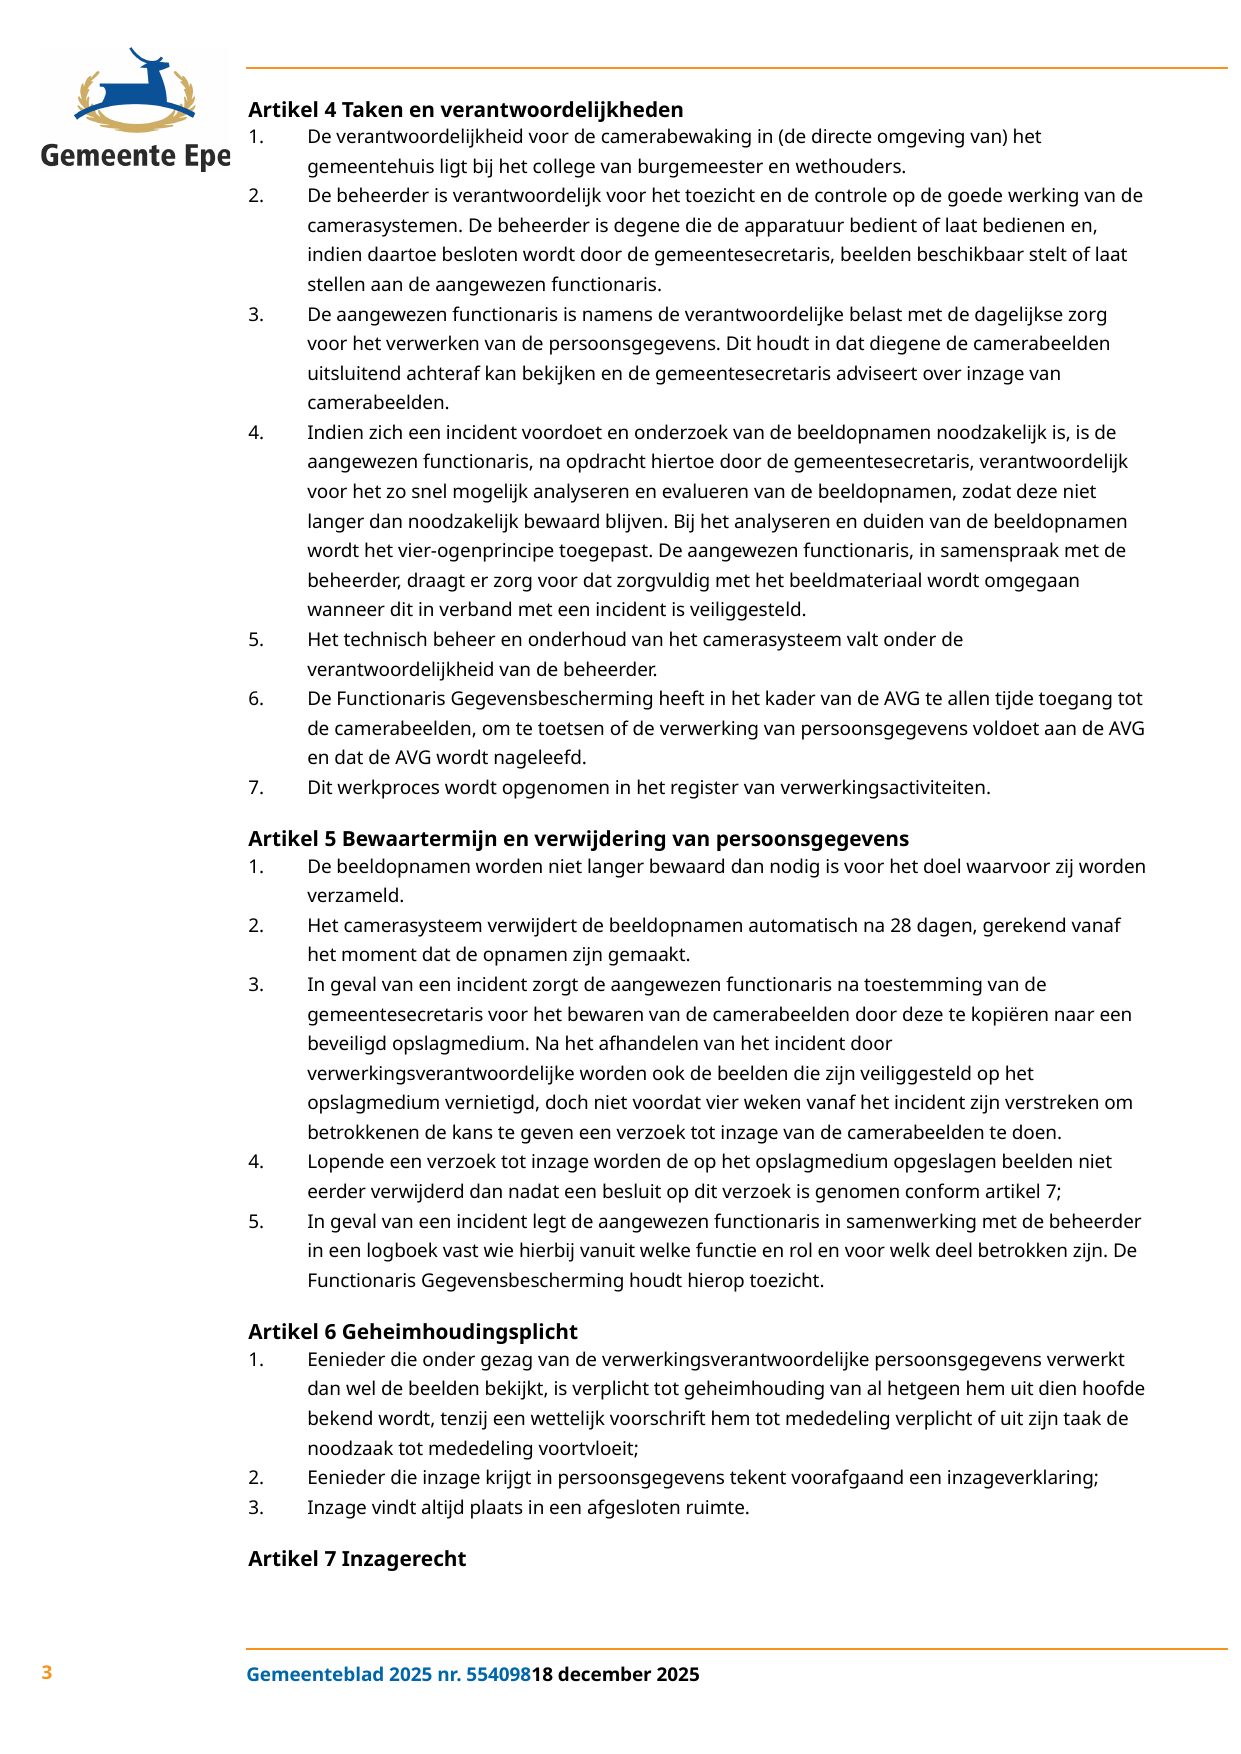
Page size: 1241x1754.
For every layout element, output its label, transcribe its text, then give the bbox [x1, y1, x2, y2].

list Dit werkproces wordt opgenomen in het register van verwerkingsactiviteiten. [248, 774, 1152, 800]
picture [41, 47, 231, 172]
list Het camerasysteem verwijdert de beeldopnamen automatisch na 28 dagen, gerekend vanaf het moment dat de opnamen zijn gemaakt. [248, 912, 1152, 967]
text Artikel 4 Taken en verantwoordelijkheden [248, 95, 1152, 123]
list In geval van een incident legt de aangewezen functionaris in samenwerking met de beheerder in een logboek vast wie hierbij vanuit welke functie en rol en voor welk deel betrokken zijn. De Functionaris Gegevensbescherming houdt hierop toezicht. [248, 1208, 1152, 1293]
list In geval van een incident zorgt de aangewezen functionaris na toestemming van de gemeentesecretaris voor het bewaren van de camerabeelden door deze te kopiëren naar een beveiligd opslagmedium. Na het afhandelen van het incident door verwerkingsverantwoordelijke worden ook de beelden die zijn veiliggesteld op het opslagmedium vernietigd, doch niet voordat vier weken vanaf het incident zijn verstreken om betrokkenen de kans te geven een verzoek tot inzage van de camerabeelden te doen. [248, 971, 1152, 1145]
list Eenieder die onder gezag van de verwerkingsverantwoordelijke persoonsgegevens verwerkt dan wel de beelden bekijkt, is verplicht tot geheimhouding van al hetgeen hem uit dien hoofde bekend wordt, tenzij een wettelijk voorschrift hem tot mededeling verplicht of uit zijn taak de noodzaak tot mededeling voortvloeit; [248, 1346, 1152, 1460]
list Inzage vindt altijd plaats in een afgesloten ruimte. [248, 1494, 1152, 1519]
text Artikel 7 Inzagerecht [248, 1544, 1152, 1573]
list De Functionaris Gegevensbescherming heeft in het kader van de AVG te allen tijde toegang tot de camerabeelden, om te toetsen of de verwerking van persoonsgegevens voldoet aan de AVG en dat de AVG wordt nageleefd. [248, 685, 1152, 770]
list Het technisch beheer en onderhoud van het camerasysteem valt onder de verantwoordelijkheid van de beheerder. [248, 626, 1152, 681]
list Lopende een verzoek tot inzage worden de op het opslagmedium opgeslagen beelden niet eerder verwijderd dan nadat een besluit op dit verzoek is genomen conform artikel 7; [248, 1149, 1152, 1204]
text Artikel 6 Geheimhoudingsplicht [248, 1317, 1152, 1346]
list Eenieder die inzage krijgt in persoonsgegevens tekent voorafgaand een inzageverklaring; [248, 1464, 1152, 1490]
list Indien zich een incident voordoet en onderzoek van de beeldopnamen noodzakelijk is, is de aangewezen functionaris, na opdracht hiertoe door de gemeentesecretaris, verantwoordelijk voor het zo snel mogelijk analyseren en evalueren van de beeldopnamen, zodat deze niet langer dan noodzakelijk bewaard blijven. Bij het analyseren en duiden van de beeldopnamen wordt het vier-ogenprincipe toegepast. De aangewezen functionaris, in samenspraak met de beheerder, draagt er zorg voor dat zorgvuldig met het beeldmateriaal wordt omgegaan wanneer dit in verband met een incident is veiliggesteld. [248, 419, 1152, 622]
list De beheerder is verantwoordelijk voor het toezicht en de controle op de goede werking van de camerasystemen. De beheerder is degene die de apparatuur bedient of laat bedienen en, indien daartoe besloten wordt door de gemeentesecretaris, beelden beschikbaar stelt of laat stellen aan de aangewezen functionaris. [248, 182, 1152, 297]
list De aangewezen functionaris is namens de verantwoordelijke belast met de dagelijkse zorg voor het verwerken van de persoonsgegevens. Dit houdt in dat diegene de camerabeelden uitsluitend achteraf kan bekijken en de gemeentesecretaris adviseert over inzage van camerabeelden. [248, 301, 1152, 415]
text Artikel 5 Bewaartermijn en verwijdering van persoonsgegevens [248, 824, 1152, 853]
list De beeldopnamen worden niet langer bewaard dan nodig is voor het doel waarvoor zij worden verzameld. [248, 853, 1152, 908]
list De verantwoordelijkheid voor de camerabewaking in (de directe omgeving van) het gemeentehuis ligt bij het college van burgemeester en wethouders. [248, 123, 1152, 178]
